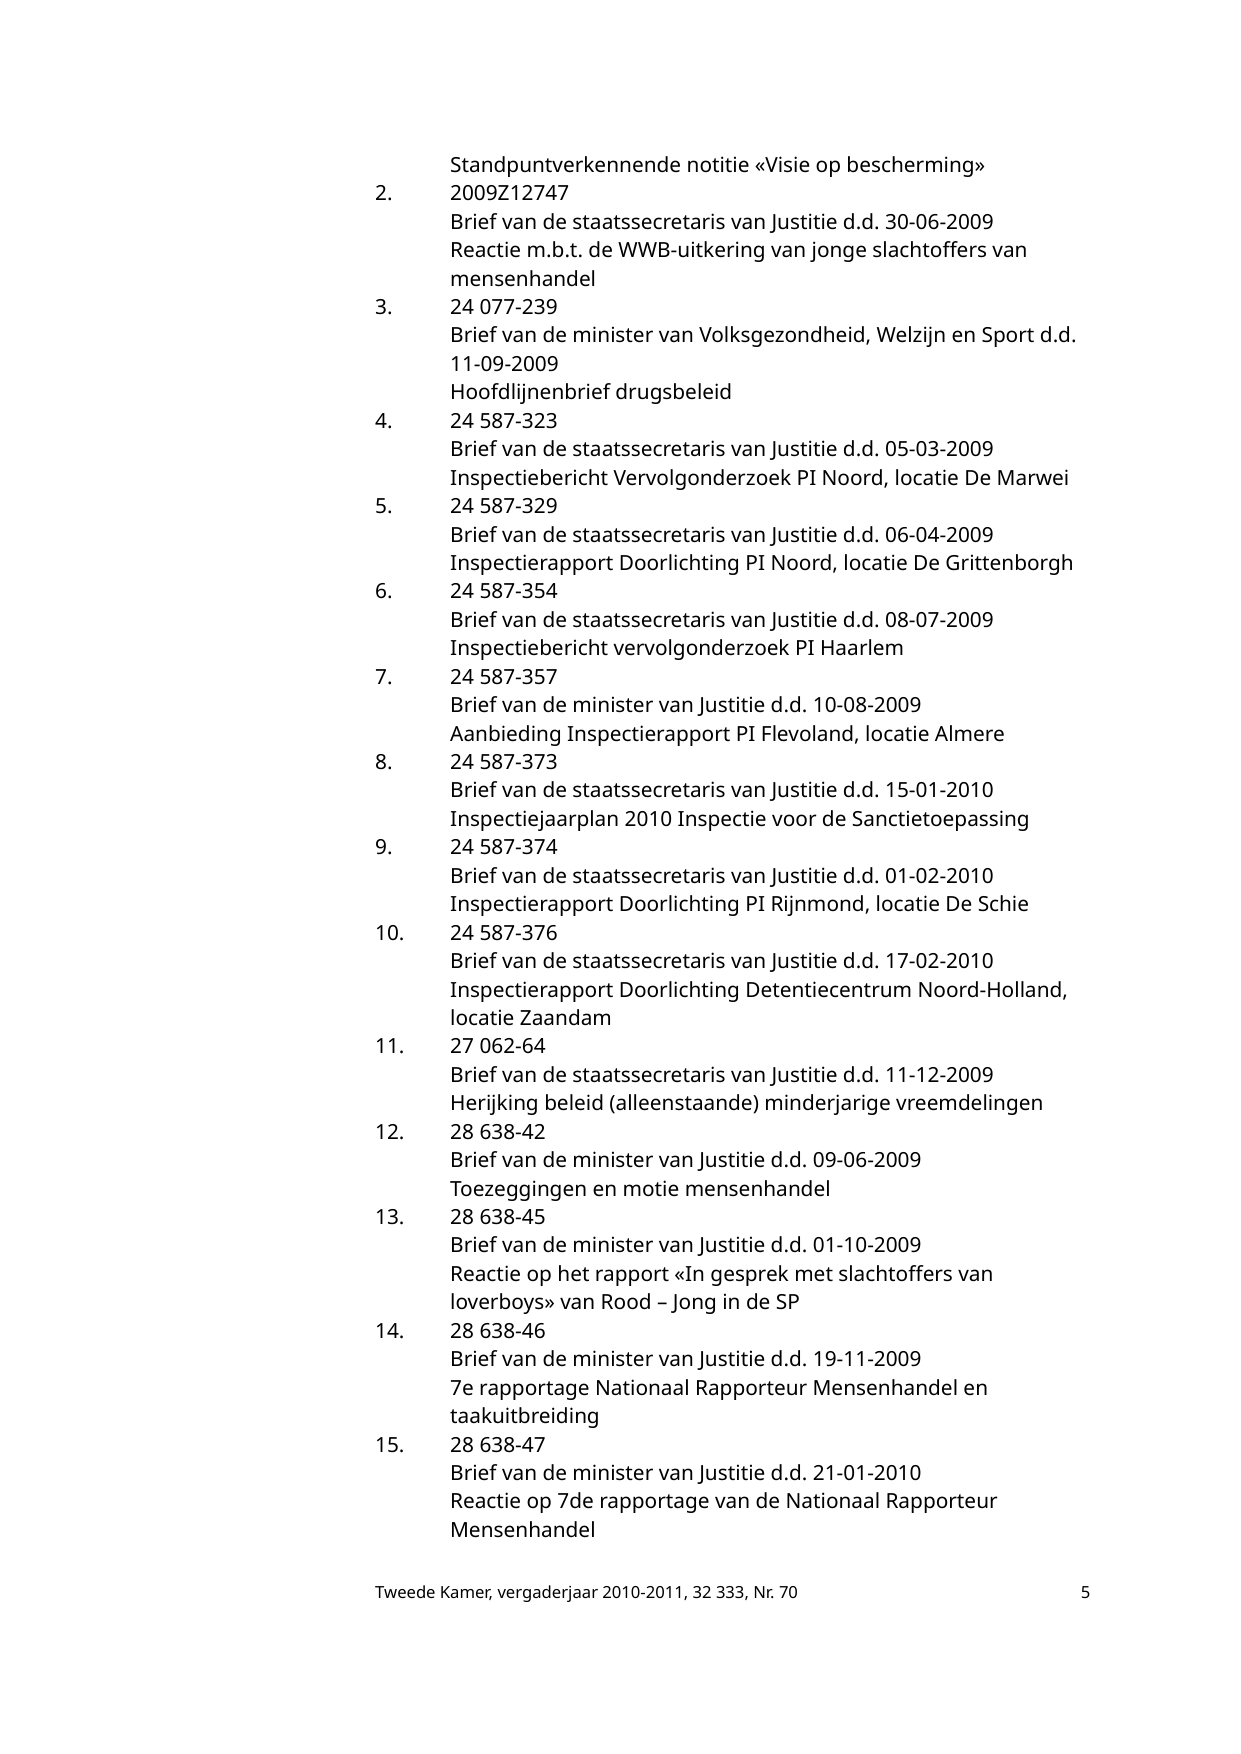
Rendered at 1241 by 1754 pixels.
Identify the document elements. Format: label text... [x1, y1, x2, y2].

list Brief van de staatssecretaris van Justitie d.d. 08-07-2009 [375, 605, 1090, 633]
list 2009Z12747 [375, 178, 1090, 207]
list Brief van de minister van Justitie d.d. 09-06-2009 [375, 1145, 1090, 1174]
list Inspectierapport Doorlichting PI Rijnmond, locatie De Schie [375, 889, 1090, 918]
list 24 587-373 [375, 747, 1090, 776]
list Brief van de staatssecretaris van Justitie d.d. 30-06-2009 [375, 207, 1090, 235]
list Inspectiebericht Vervolgonderzoek PI Noord, locatie De Marwei [375, 463, 1090, 491]
list Reactie op 7de rapportage van de Nationaal Rapporteur Mensenhandel [375, 1487, 1090, 1543]
list Brief van de minister van Volksgezondheid, Welzijn en Sport d.d. 11-09-2009 [375, 321, 1090, 377]
list Herijking beleid (alleenstaande) minderjarige vreemdelingen [375, 1088, 1090, 1117]
list 24 587-357 [375, 662, 1090, 690]
list 28 638-46 [375, 1316, 1090, 1344]
list Reactie m.b.t. de WWB-uitkering van jonge slachtoffers van mensenhandel [375, 235, 1090, 292]
list Brief van de staatssecretaris van Justitie d.d. 05-03-2009 [375, 434, 1090, 463]
list Brief van de minister van Justitie d.d. 21-01-2010 [375, 1458, 1090, 1487]
list 28 638-42 [375, 1117, 1090, 1145]
list Hoofdlijnenbrief drugsbeleid [375, 377, 1090, 406]
list Inspectiejaarplan 2010 Inspectie voor de Sanctietoepassing [375, 804, 1090, 832]
list Reactie op het rapport «In gesprek met slachtoffers van loverboys» van Rood – Jong in de SP [375, 1259, 1090, 1316]
list 24 587-323 [375, 406, 1090, 434]
list Inspectierapport Doorlichting PI Noord, locatie De Grittenborgh [375, 548, 1090, 577]
list Brief van de staatssecretaris van Justitie d.d. 06-04-2009 [375, 520, 1090, 548]
list 24 587-329 [375, 491, 1090, 520]
list 24 587-374 [375, 832, 1090, 861]
list 24 587-376 [375, 918, 1090, 946]
list Inspectierapport Doorlichting Detentiecentrum Noord-Holland, locatie Zaandam [375, 975, 1090, 1032]
list Brief van de minister van Justitie d.d. 01-10-2009 [375, 1231, 1090, 1259]
list Toezeggingen en motie mensenhandel [375, 1174, 1090, 1202]
list Brief van de staatssecretaris van Justitie d.d. 01-02-2010 [375, 861, 1090, 889]
list Brief van de staatssecretaris van Justitie d.d. 15-01-2010 [375, 776, 1090, 804]
list Brief van de staatssecretaris van Justitie d.d. 11-12-2009 [375, 1060, 1090, 1088]
list 27 062-64 [375, 1032, 1090, 1060]
list Brief van de minister van Justitie d.d. 19-11-2009 [375, 1344, 1090, 1373]
list 24 587-354 [375, 577, 1090, 605]
list 28 638-45 [375, 1202, 1090, 1231]
list 24 077-239 [375, 292, 1090, 321]
list 28 638-47 [375, 1430, 1090, 1458]
list Brief van de staatssecretaris van Justitie d.d. 17-02-2010 [375, 946, 1090, 975]
list Brief van de minister van Justitie d.d. 10-08-2009 [375, 690, 1090, 719]
list Aanbieding Inspectierapport PI Flevoland, locatie Almere [375, 719, 1090, 747]
list 7e rapportage Nationaal Rapporteur Mensenhandel en taakuitbreiding [375, 1373, 1090, 1430]
list Standpuntverkennende notitie «Visie op bescherming» [375, 150, 1090, 178]
list Inspectiebericht vervolgonderzoek PI Haarlem [375, 633, 1090, 662]
